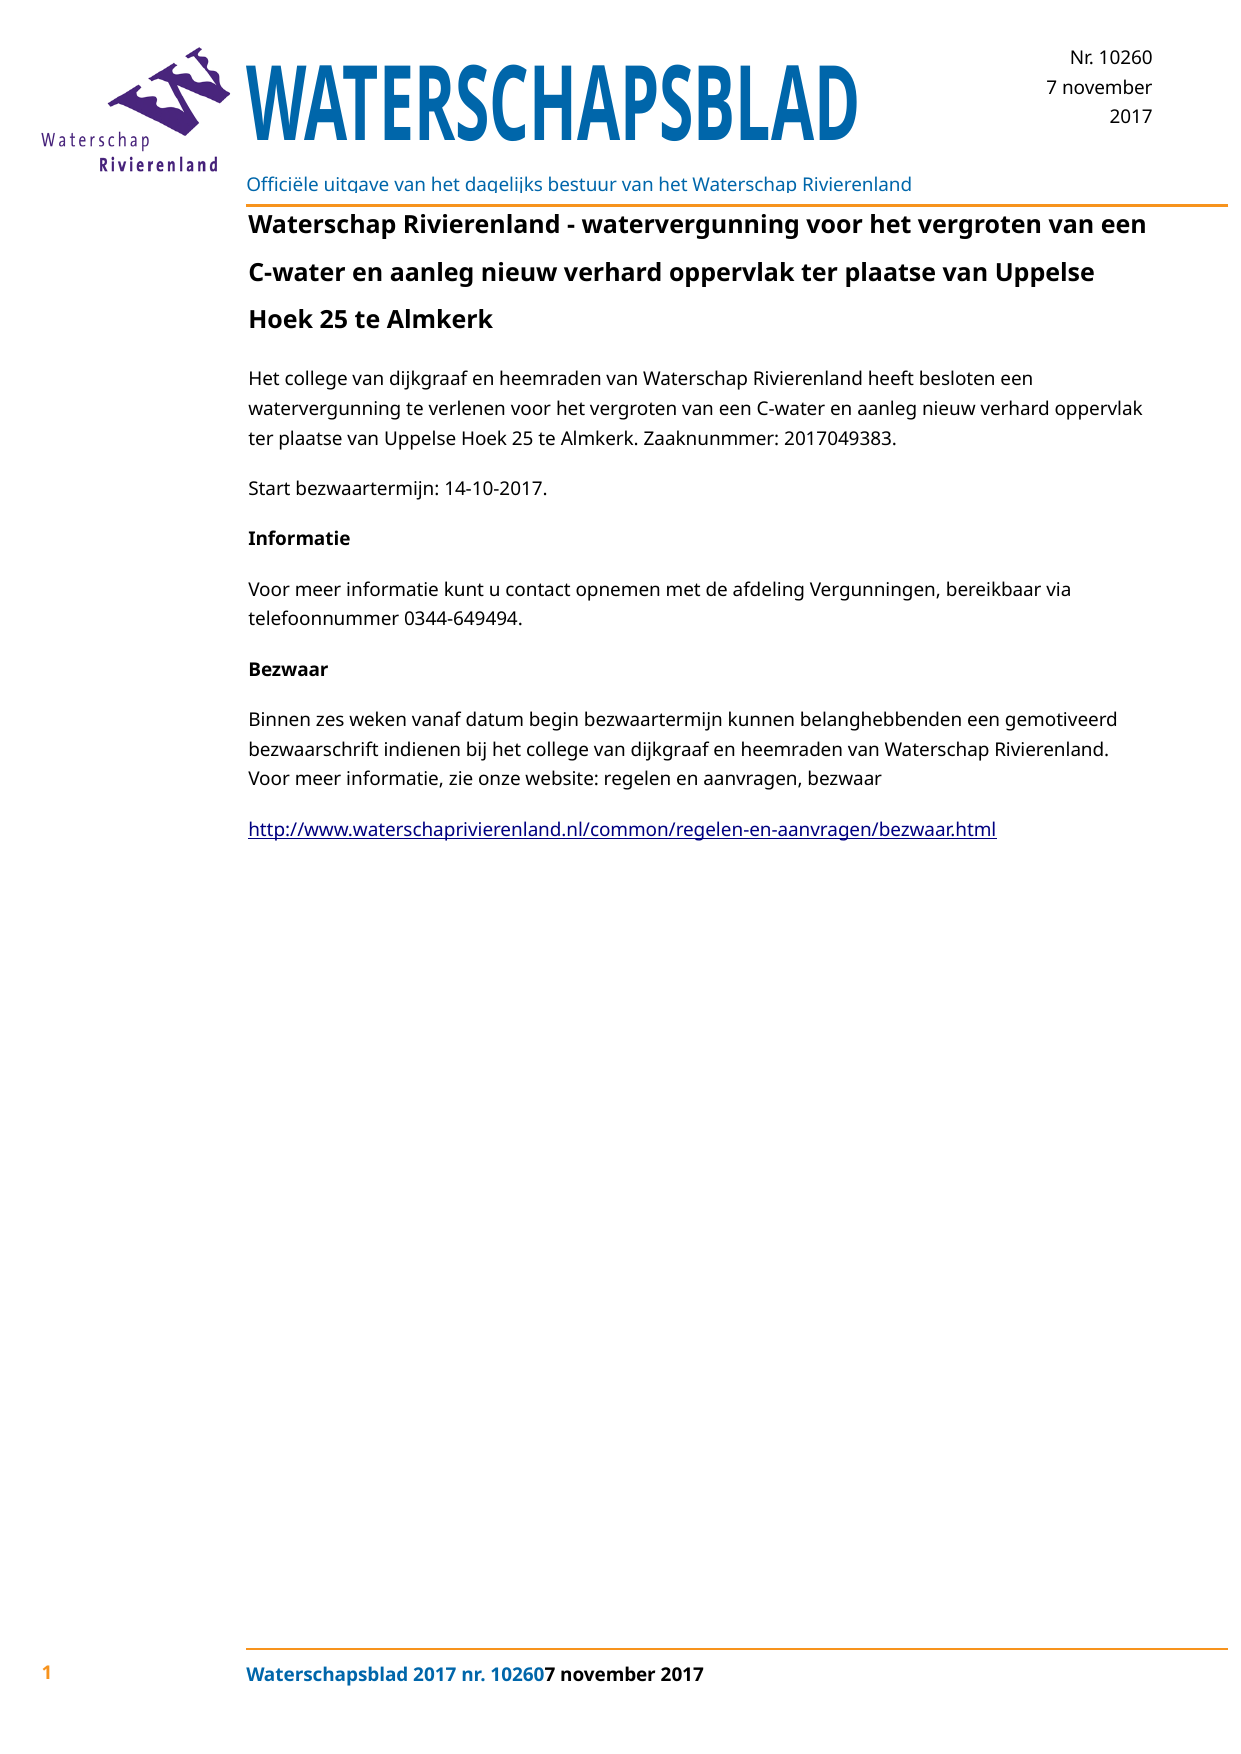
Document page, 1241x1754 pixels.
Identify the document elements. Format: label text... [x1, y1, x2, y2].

text Bezwaar [248, 656, 1152, 682]
text Waterschap Rivierenland - watervergunning voor het vergroten van een C-water en aanleg nieuw verhard oppervlak ter plaatse van Uppelse Hoek 25 te Almkerk [248, 207, 1152, 336]
text Het college van dijkgraaf en heemraden van Waterschap Rivierenland heeft besloten een watervergunning te verlenen voor het vergroten van een C-water en aanleg nieuw verhard oppervlak ter plaatse van Uppelse Hoek 25 te Almkerk. Zaaknunmmer: 2017049383. [248, 366, 1152, 450]
picture [41, 47, 231, 172]
text Start bezwaartermijn: 14-10-2017. [248, 475, 1152, 501]
text Informatie [248, 526, 1152, 551]
text Binnen zes weken vanaf datum begin bezwaartermijn kunnen belanghebbenden een gemotiveerd bezwaarschrift indienen bij het college van dijkgraaf en heemraden van Waterschap Rivierenland. Voor meer informatie, zie onze website: regelen en aanvragen, bezwaar [248, 706, 1152, 791]
text Voor meer informatie kunt u contact opnemen met de afdeling Vergunningen, bereikbaar via telefoonnummer 0344-649494. [248, 576, 1152, 631]
text http://www.waterschaprivierenland.nl/common/regelen-en-aanvragen/bezwaar.html [248, 816, 1152, 842]
